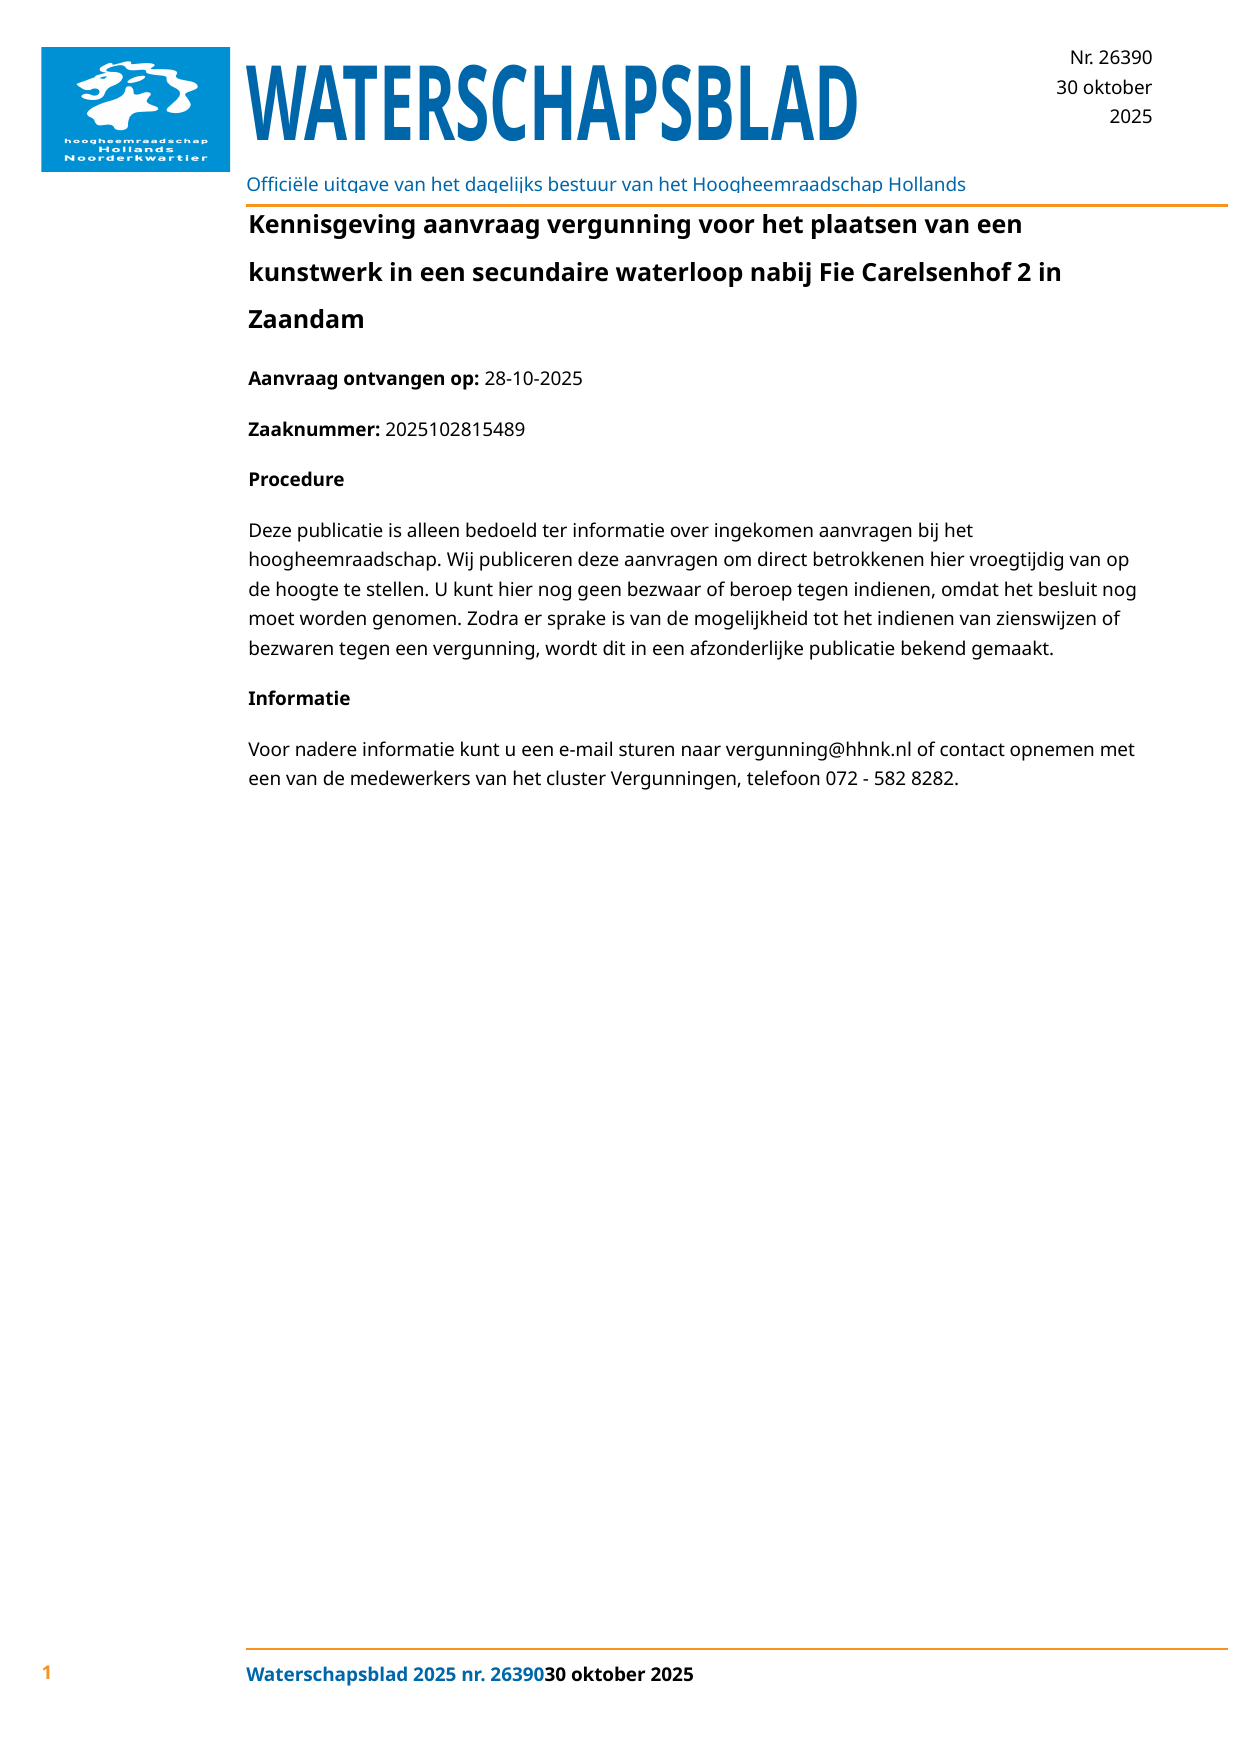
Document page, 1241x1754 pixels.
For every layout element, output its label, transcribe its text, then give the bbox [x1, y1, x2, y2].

picture [129, 76, 144, 82]
text Zaaknummer: 2025102815489 [248, 416, 1152, 442]
text Deze publicatie is alleen bedoeld ter informatie over ingekomen aanvragen bij het hoogheemraadschap. Wij publiceren deze aanvragen om direct betrokkenen hier vroegtijdig van op de hoogte te stellen. U kunt hier nog geen bezwaar of beroep tegen indienen, omdat het besluit nog moet worden genomen. Zodra er sprake is van de mogelijkheid tot het indienen van zienswijzen of bezwaren tegen een vergunning, wordt dit in een afzonderlijke publicatie bekend gemaakt. [248, 517, 1152, 661]
text Procedure [248, 466, 1152, 492]
text Kennisgeving aanvraag vergunning voor het plaatsen van een kunstwerk in een secundaire waterloop nabij Fie Carelsenhof 2 in Zaandam [248, 207, 1152, 336]
picture [118, 62, 197, 112]
text Voor nadere informatie kunt u een e-mail sturen naar vergunning@hhnk.nl of contact opnemen met een van de medewerkers van het cluster Vergunningen, telefoon 072 - 582 8282. [248, 736, 1152, 791]
picture [88, 87, 157, 130]
picture [78, 64, 122, 99]
text Informatie [248, 686, 1152, 711]
text Aanvraag ontvangen op: 28-10-2025 [248, 366, 1152, 391]
